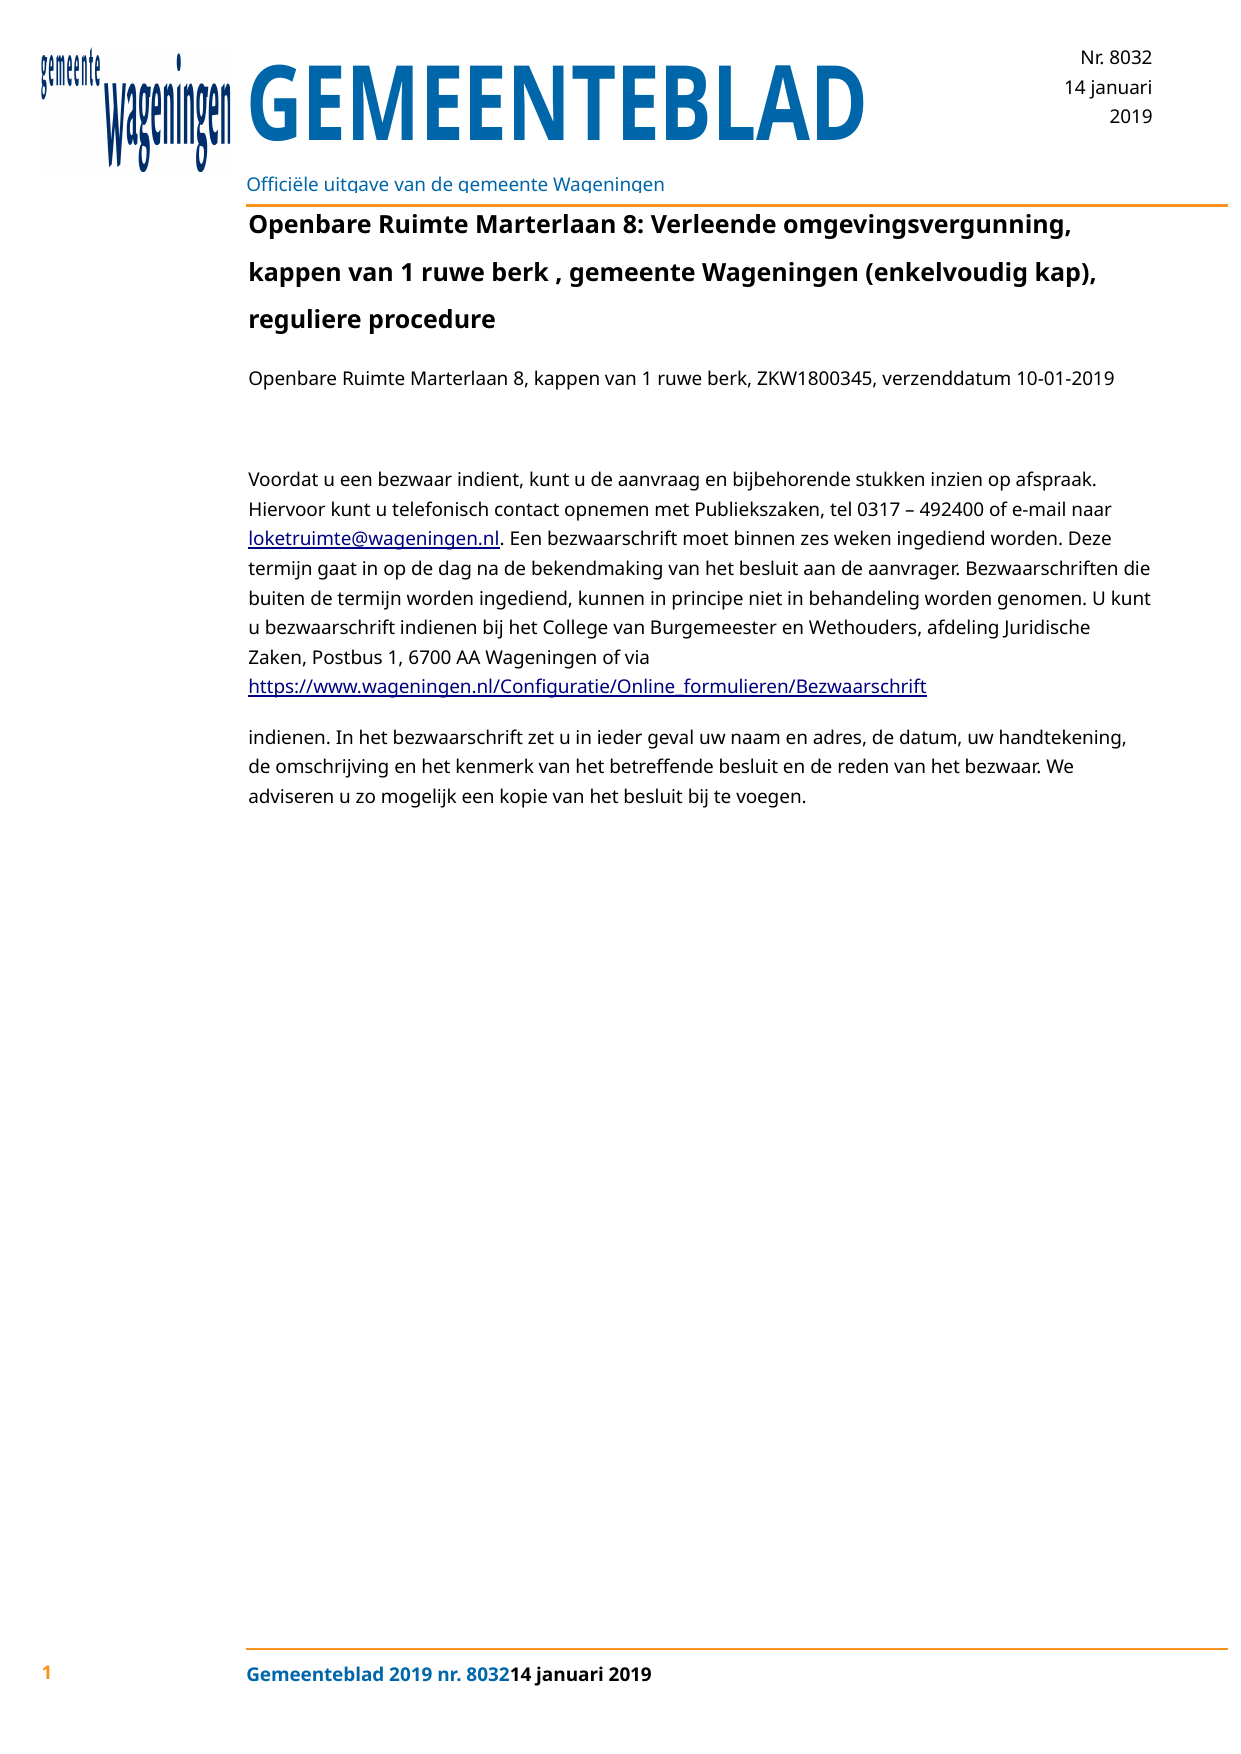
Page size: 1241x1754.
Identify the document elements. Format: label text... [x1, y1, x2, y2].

picture [41, 47, 231, 172]
text Voordat u een bezwaar indient, kunt u de aanvraag en bijbehorende stukken inzien op afspraak. Hiervoor kunt u telefonisch contact opnemen met Publiekszaken, tel 0317 – 492400 of e-mail naar loketruimte@wageningen.nl. Een bezwaarschrift moet binnen zes weken ingediend worden. Deze termijn gaat in op de dag na de bekendmaking van het besluit aan de aanvrager. Bezwaarschriften die buiten de termijn worden ingediend, kunnen in principe niet in behandeling worden genomen. U kunt u bezwaarschrift indienen bij het College van Burgemeester en Wethouders, afdeling Juridische Zaken, Postbus 1, 6700 AA Wageningen of via https://www.wageningen.nl/Configuratie/Online_formulieren/Bezwaarschrift [248, 466, 1152, 699]
text Openbare Ruimte Marterlaan 8: Verleende omgevingsvergunning, kappen van 1 ruwe berk , gemeente Wageningen (enkelvoudig kap), reguliere procedure [248, 207, 1152, 336]
text Openbare Ruimte Marterlaan 8, kappen van 1 ruwe berk, ZKW1800345, verzenddatum 10-01-2019 [248, 366, 1152, 391]
text indienen. In het bezwaarschrift zet u in ieder geval uw naam en adres, de datum, uw handtekening, de omschrijving en het kenmerk van het betreffende besluit en de reden van het bezwaar. We adviseren u zo mogelijk een kopie van het besluit bij te voegen. [248, 724, 1152, 809]
